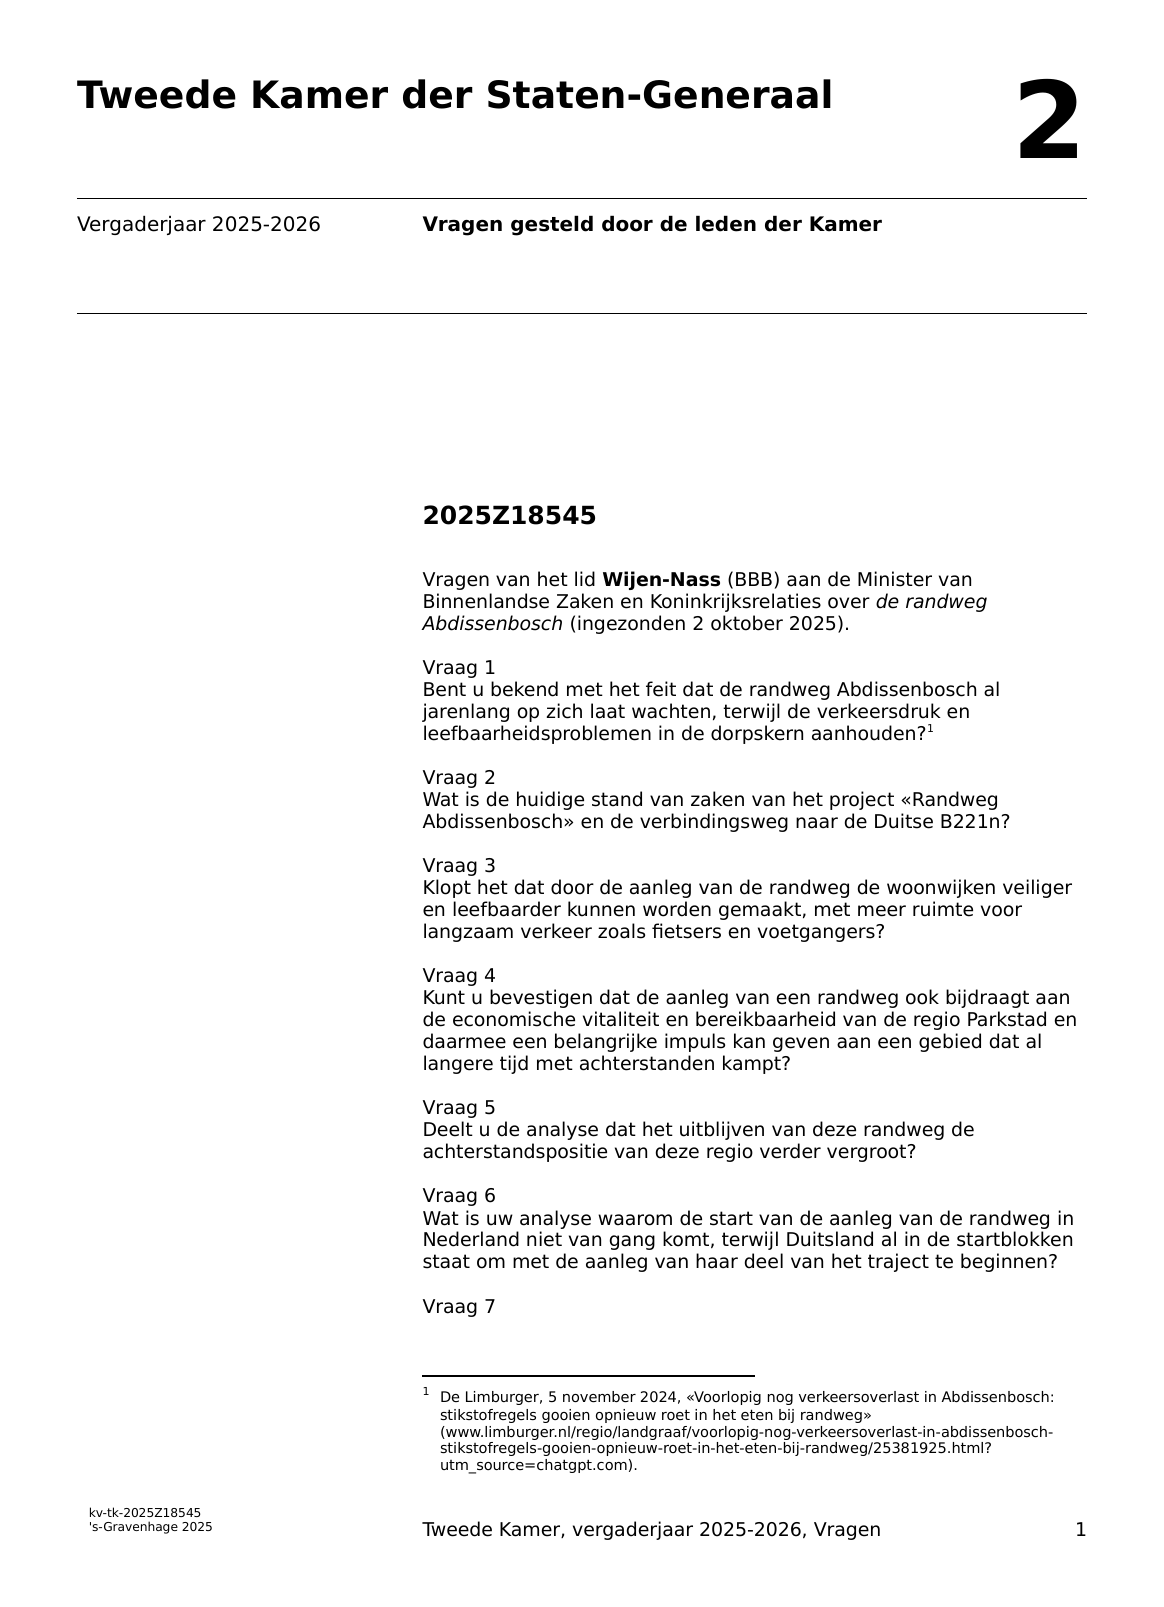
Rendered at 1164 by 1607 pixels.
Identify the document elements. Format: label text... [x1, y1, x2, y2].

text Klopt het dat door de aanleg van de randweg de woonwijken veiliger en leefbaarder kunnen worden gemaakt, met meer ruimte voor langzaam verkeer zoals fietsers en voetgangers? [422, 877, 1087, 943]
text kv-tk-2025Z18545 [88, 1506, 323, 1520]
text Deelt u de analyse dat het uitblijven van deze randweg de achterstandspositie van deze regio verder vergroot? [422, 1119, 1087, 1163]
text Vragen van het lid Wijen-Nass (BBB) aan de Minister van Binnenlandse Zaken en Koninkrijksrelaties over de randweg Abdissenbosch (ingezonden 2 oktober 2025). [422, 569, 1087, 635]
text 2025Z18545 [422, 501, 1087, 531]
text Vraag 3 [422, 855, 1087, 877]
table_cell Vergaderjaar 2025-2026 [77, 199, 422, 313]
text Wat is uw analyse waarom de start van de aanleg van de randweg in Nederland niet van gang komt, terwijl Duitsland al in de startblokken staat om met de aanleg van haar deel van het traject te beginnen? [422, 1207, 1087, 1273]
table_header 2 [886, 59, 1087, 198]
table_header Tweede Kamer der Staten-Generaal [77, 59, 886, 198]
text Bent u bekend met het feit dat de randweg Abdissenbosch al jarenlang op zich laat wachten, terwijl de verkeersdruk en leefbaarheidsproblemen in de dorpskern aanhouden? [422, 679, 1087, 745]
text Vraag 4 [422, 965, 1087, 987]
text Vraag 6 [422, 1185, 1087, 1207]
text Wat is de huidige stand van zaken van het project «Randweg Abdissenbosch» en de verbindingsweg naar de Duitse B221n? [422, 789, 1087, 833]
text De Limburger, 5 november 2024, «Voorlopig nog verkeersoverlast in Abdissenbosch: stikstofregels gooien opnieuw roet in het eten bij randweg» (www.limburger.nl/regio/landgraaf/voorlopig-nog-verkeersoverlast-in-abdissenbosch-stikstofregels-gooien-opnieuw-roet-in-het-eten-bij-randweg/25381925.html?utm_source=chatgpt.com). [422, 1385, 1087, 1474]
table_cell Vragen gesteld door de leden der Kamer [422, 199, 1087, 313]
text Vraag 2 [422, 767, 1087, 789]
text 's-Gravenhage 2025 [88, 1520, 323, 1534]
text Vraag 7 [422, 1296, 1087, 1317]
text Kunt u bevestigen dat de aanleg van een randweg ook bijdraagt aan de economische vitaliteit en bereikbaarheid van de regio Parkstad en daarmee een belangrijke impuls kan geven aan een gebied dat al langere tijd met achterstanden kampt? [422, 987, 1087, 1075]
text Vraag 1 [422, 657, 1087, 679]
text Vraag 5 [422, 1097, 1087, 1119]
